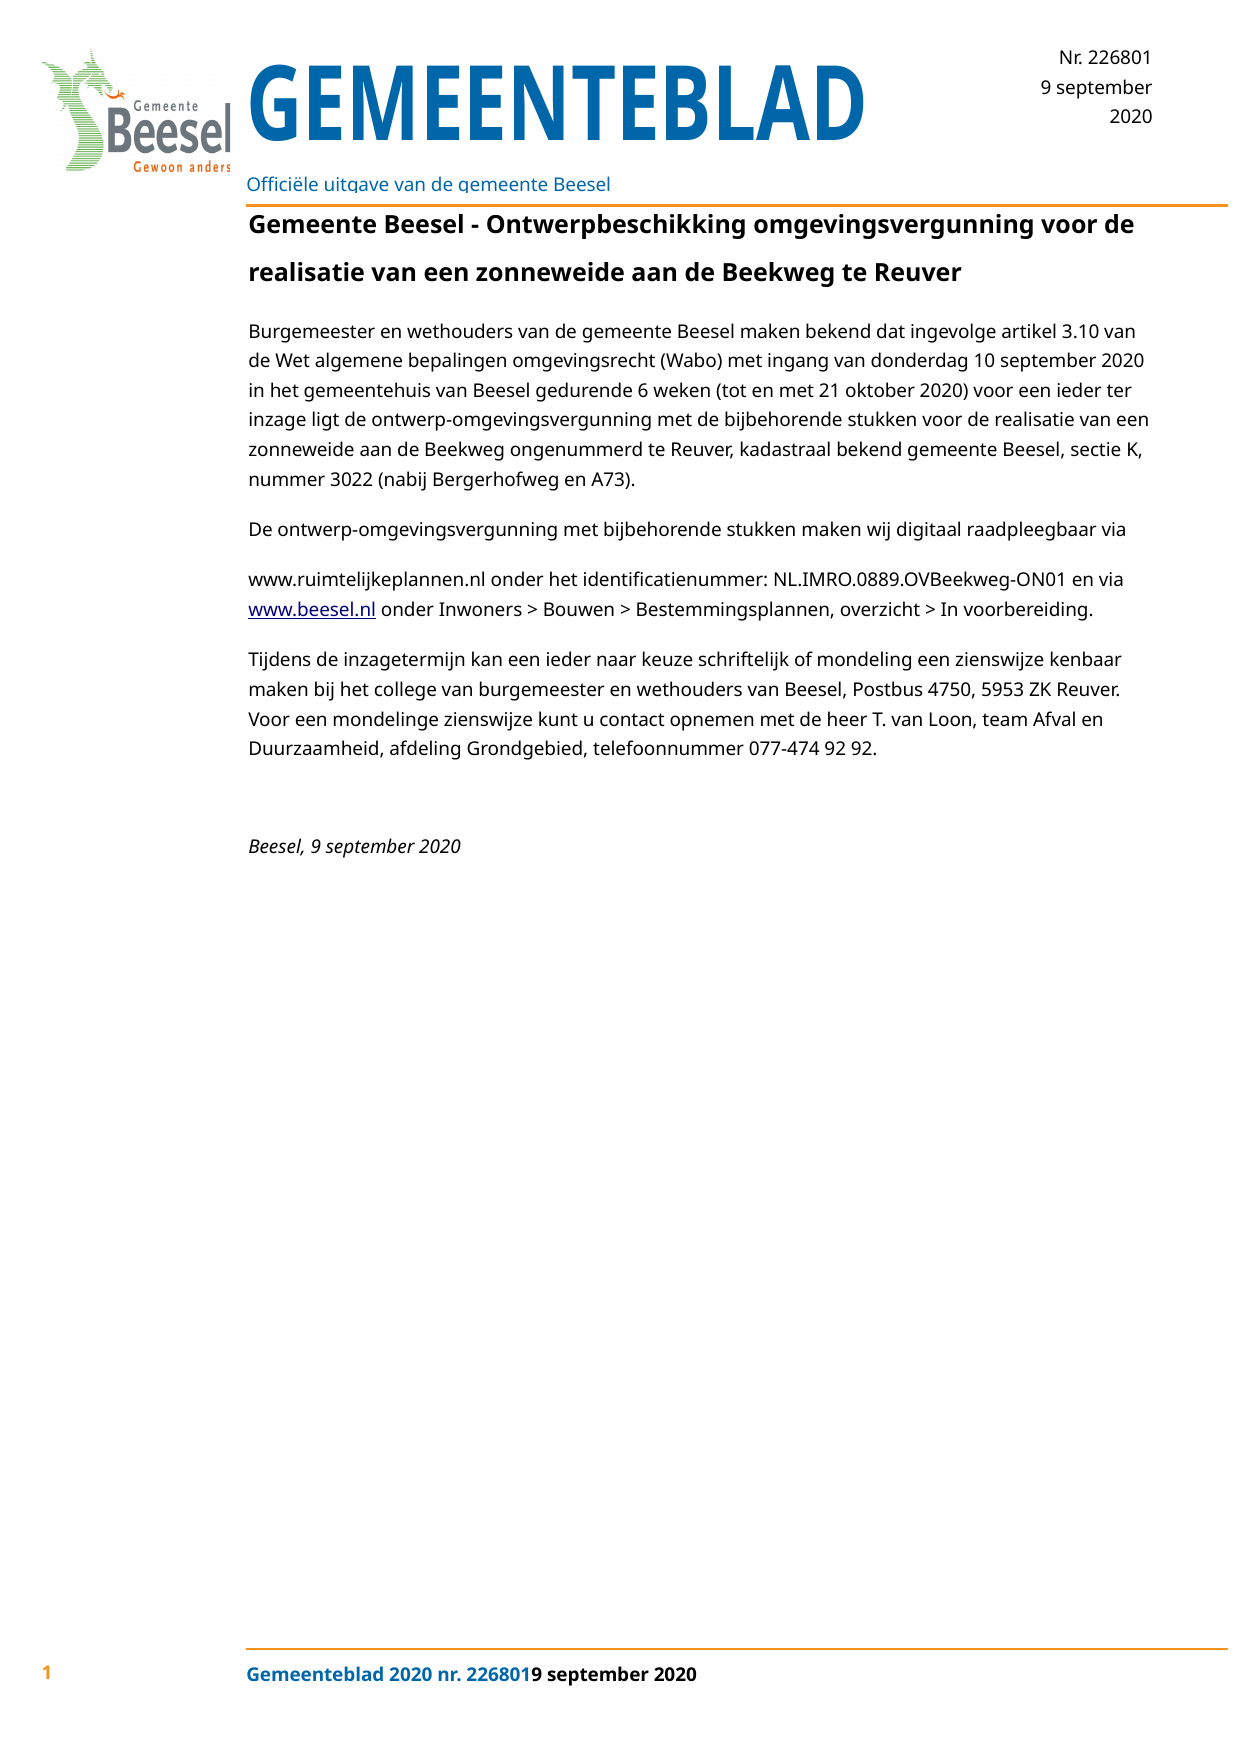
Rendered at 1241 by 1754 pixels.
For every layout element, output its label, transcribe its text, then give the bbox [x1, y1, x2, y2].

text De ontwerp-omgevingsvergunning met bijbehorende stukken maken wij digitaal raadpleegbaar via [248, 516, 1152, 542]
text Gemeente Beesel - Ontwerpbeschikking omgevingsvergunning voor de realisatie van een zonneweide aan de Beekweg te Reuver [248, 207, 1152, 288]
text www.ruimtelijkeplannen.nl onder het identificatienummer: NL.IMRO.0889.OVBeekweg-ON01 en via www.beesel.nl onder Inwoners > Bouwen > Bestemmingsplannen, overzicht > In voorbereiding. [248, 567, 1152, 622]
text Tijdens de inzagetermijn kan een ieder naar keuze schriftelijk of mondeling een zienswijze kenbaar maken bij het college van burgemeester en wethouders van Beesel, Postbus 4750, 5953 ZK Reuver. Voor een mondelinge zienswijze kunt u contact opnemen met de heer T. van Loon, team Afval en Duurzaamheid, afdeling Grondgebied, telefoonnummer 077-474 92 92. [248, 647, 1152, 761]
picture [41, 47, 231, 172]
text Beesel, 9 september 2020 [248, 834, 1152, 859]
text Burgemeester en wethouders van de gemeente Beesel maken bekend dat ingevolge artikel 3.10 van de Wet algemene bepalingen omgevingsrecht (Wabo) met ingang van donderdag 10 september 2020 in het gemeentehuis van Beesel gedurende 6 weken (tot en met 21 oktober 2020) voor een ieder ter inzage ligt de ontwerp-omgevingsvergunning met de bijbehorende stukken voor de realisatie van een zonneweide aan de Beekweg ongenummerd te Reuver, kadastraal bekend gemeente Beesel, sectie K, nummer 3022 (nabij Bergerhofweg en A73). [248, 318, 1152, 492]
